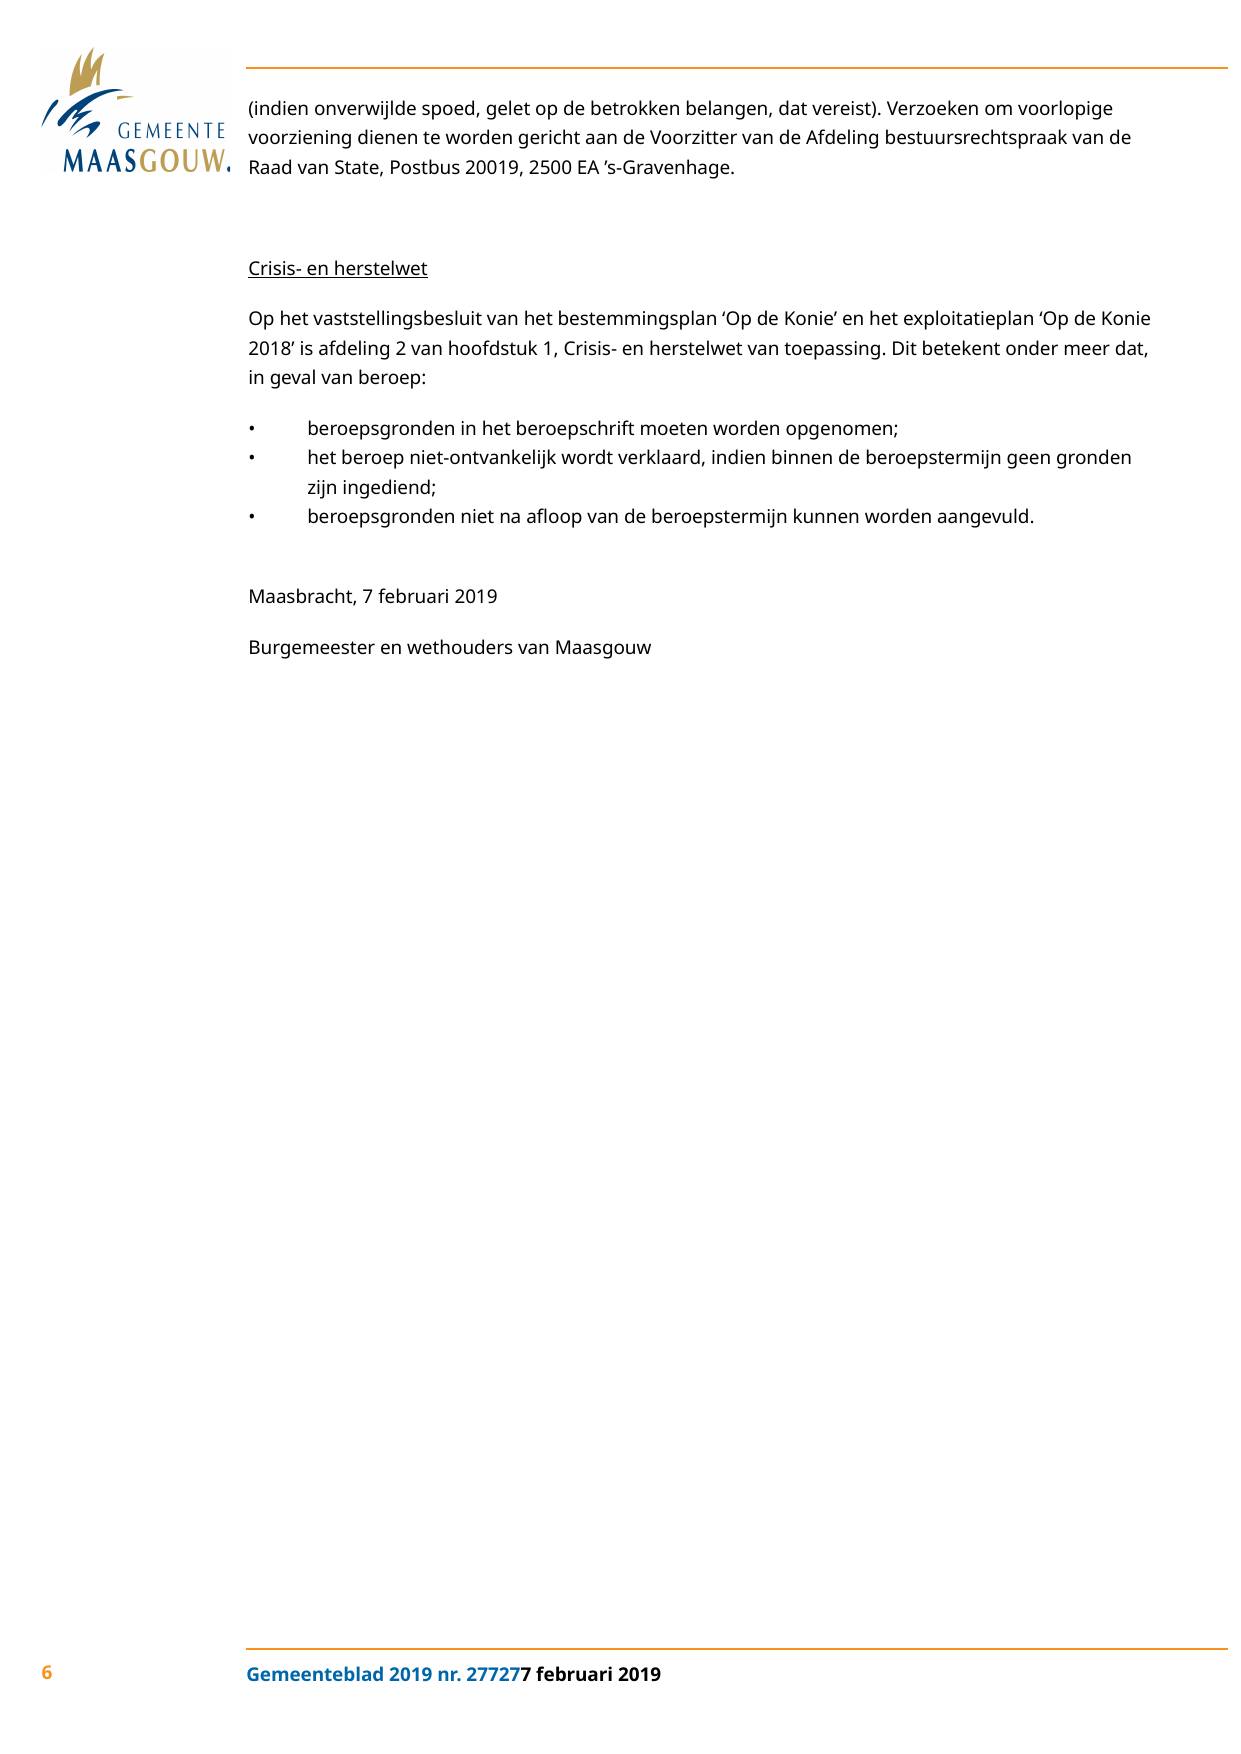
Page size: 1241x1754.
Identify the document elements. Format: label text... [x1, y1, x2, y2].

list beroepsgronden niet na afloop van de beroepstermijn kunnen worden aangevuld. [248, 503, 1152, 529]
text Crisis- en herstelwet [248, 255, 1152, 281]
text Burgemeester en wethouders van Maasgouw [248, 634, 1152, 660]
list beroepsgronden in het beroepschrift moeten worden opgenomen; [248, 415, 1152, 441]
text (indien onverwijlde spoed, gelet op de betrokken belangen, dat vereist). Verzoeken om voorlopige voorziening dienen te worden gericht aan de Voorzitter van de Afdeling bestuursrechtspraak van de Raad van State, Postbus 20019, 2500 EA ’s-Gravenhage. [248, 95, 1152, 180]
picture [41, 47, 231, 172]
text Op het vaststellingsbesluit van het bestemmingsplan ‘Op de Konie’ en het exploitatieplan ‘Op de Konie 2018’ is afdeling 2 van hoofdstuk 1, Crisis- en herstelwet van toepassing. Dit betekent onder meer dat, in geval van beroep: [248, 305, 1152, 390]
list het beroep niet-ontvankelijk wordt verklaard, indien binnen de beroepstermijn geen gronden zijn ingediend; [248, 444, 1152, 500]
text Maasbracht, 7 februari 2019 [248, 583, 1152, 609]
